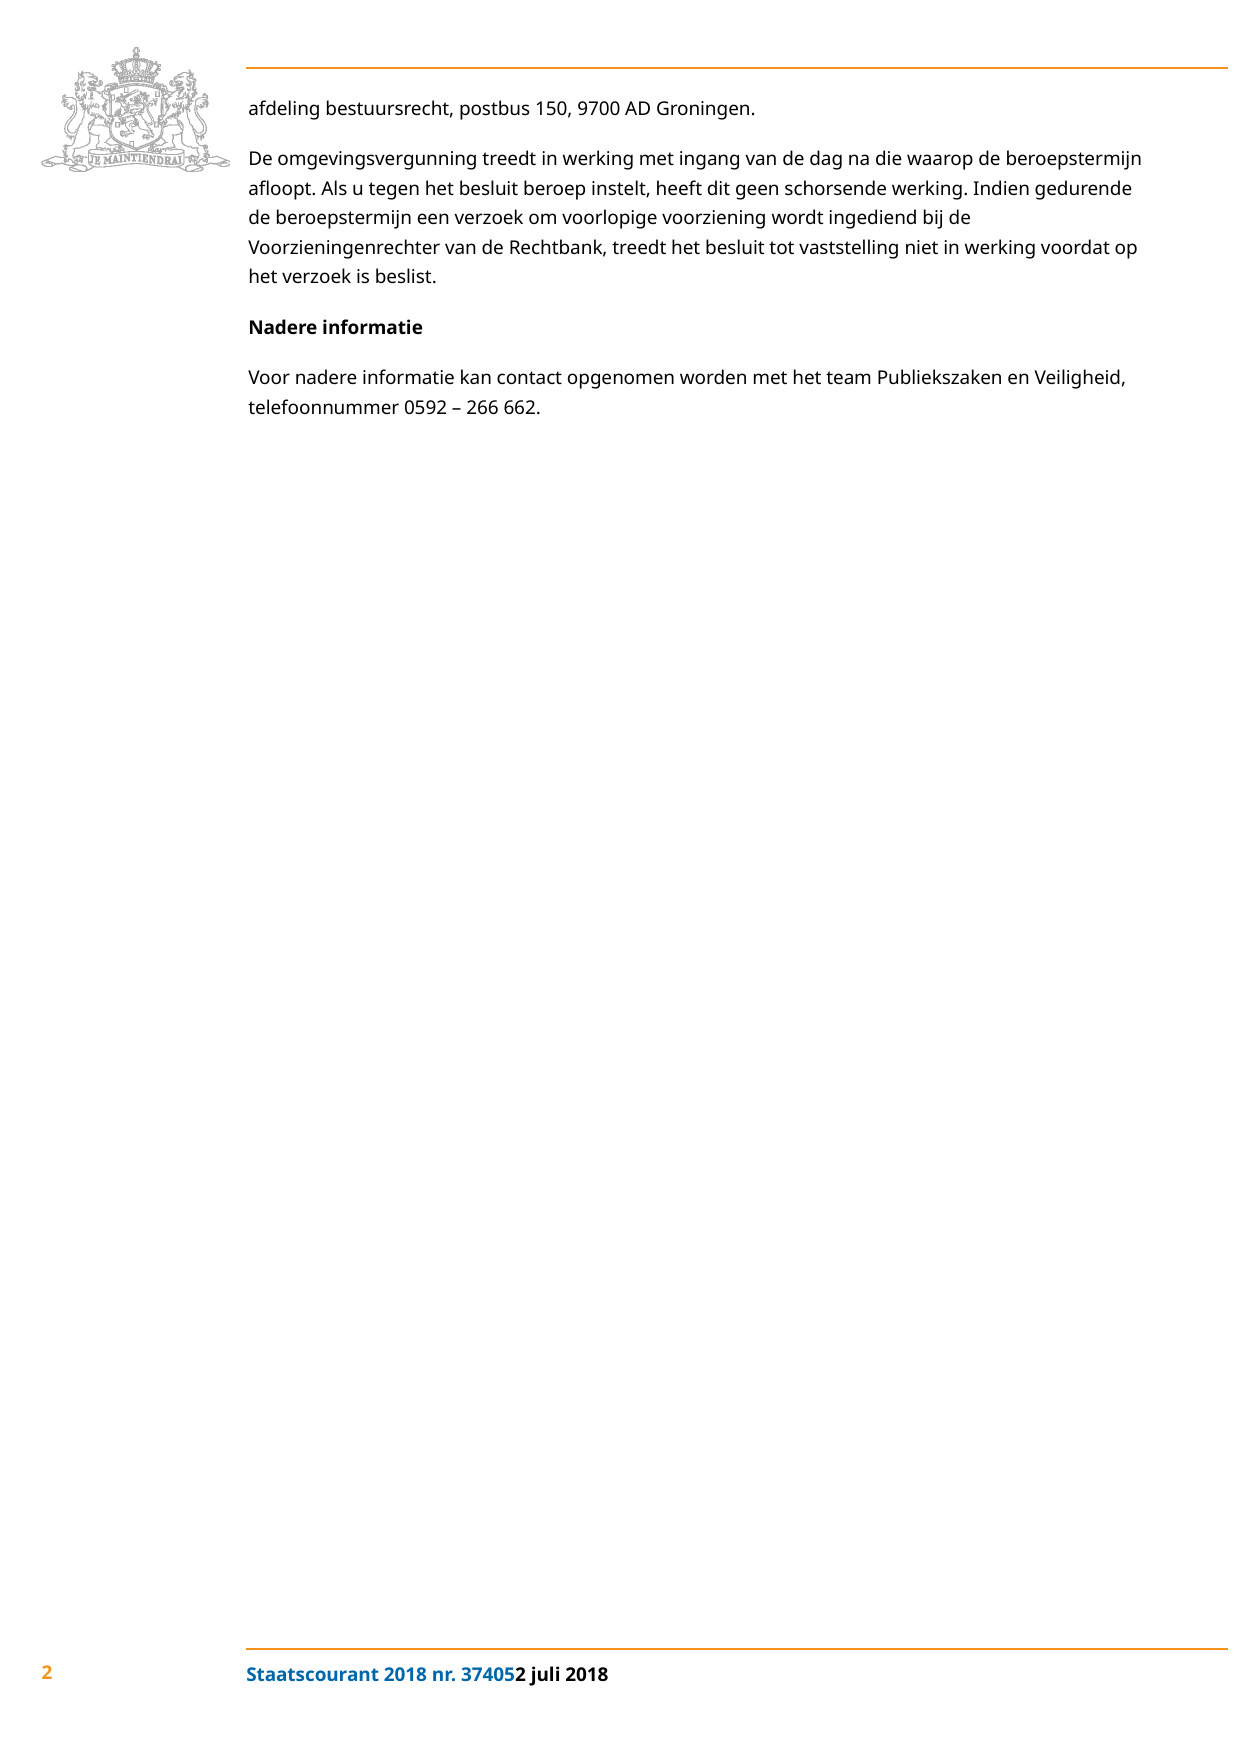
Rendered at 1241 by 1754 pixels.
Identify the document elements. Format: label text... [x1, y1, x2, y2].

text afdeling bestuursrecht, postbus 150, 9700 AD Groningen. [248, 95, 1152, 121]
text Nadere informatie [248, 314, 1152, 340]
text Voor nadere informatie kan contact opgenomen worden met het team Publiekszaken en Veiligheid, telefoonnummer 0592 – 266 662. [248, 364, 1152, 420]
picture [41, 47, 231, 172]
text De omgevingsvergunning treedt in werking met ingang van de dag na die waarop de beroepstermijn afloopt. Als u tegen het besluit beroep instelt, heeft dit geen schorsende werking. Indien gedurende de beroepstermijn een verzoek om voorlopige voorziening wordt ingediend bij de Voorzieningenrechter van de Rechtbank, treedt het besluit tot vaststelling niet in werking voordat op het verzoek is beslist. [248, 145, 1152, 289]
